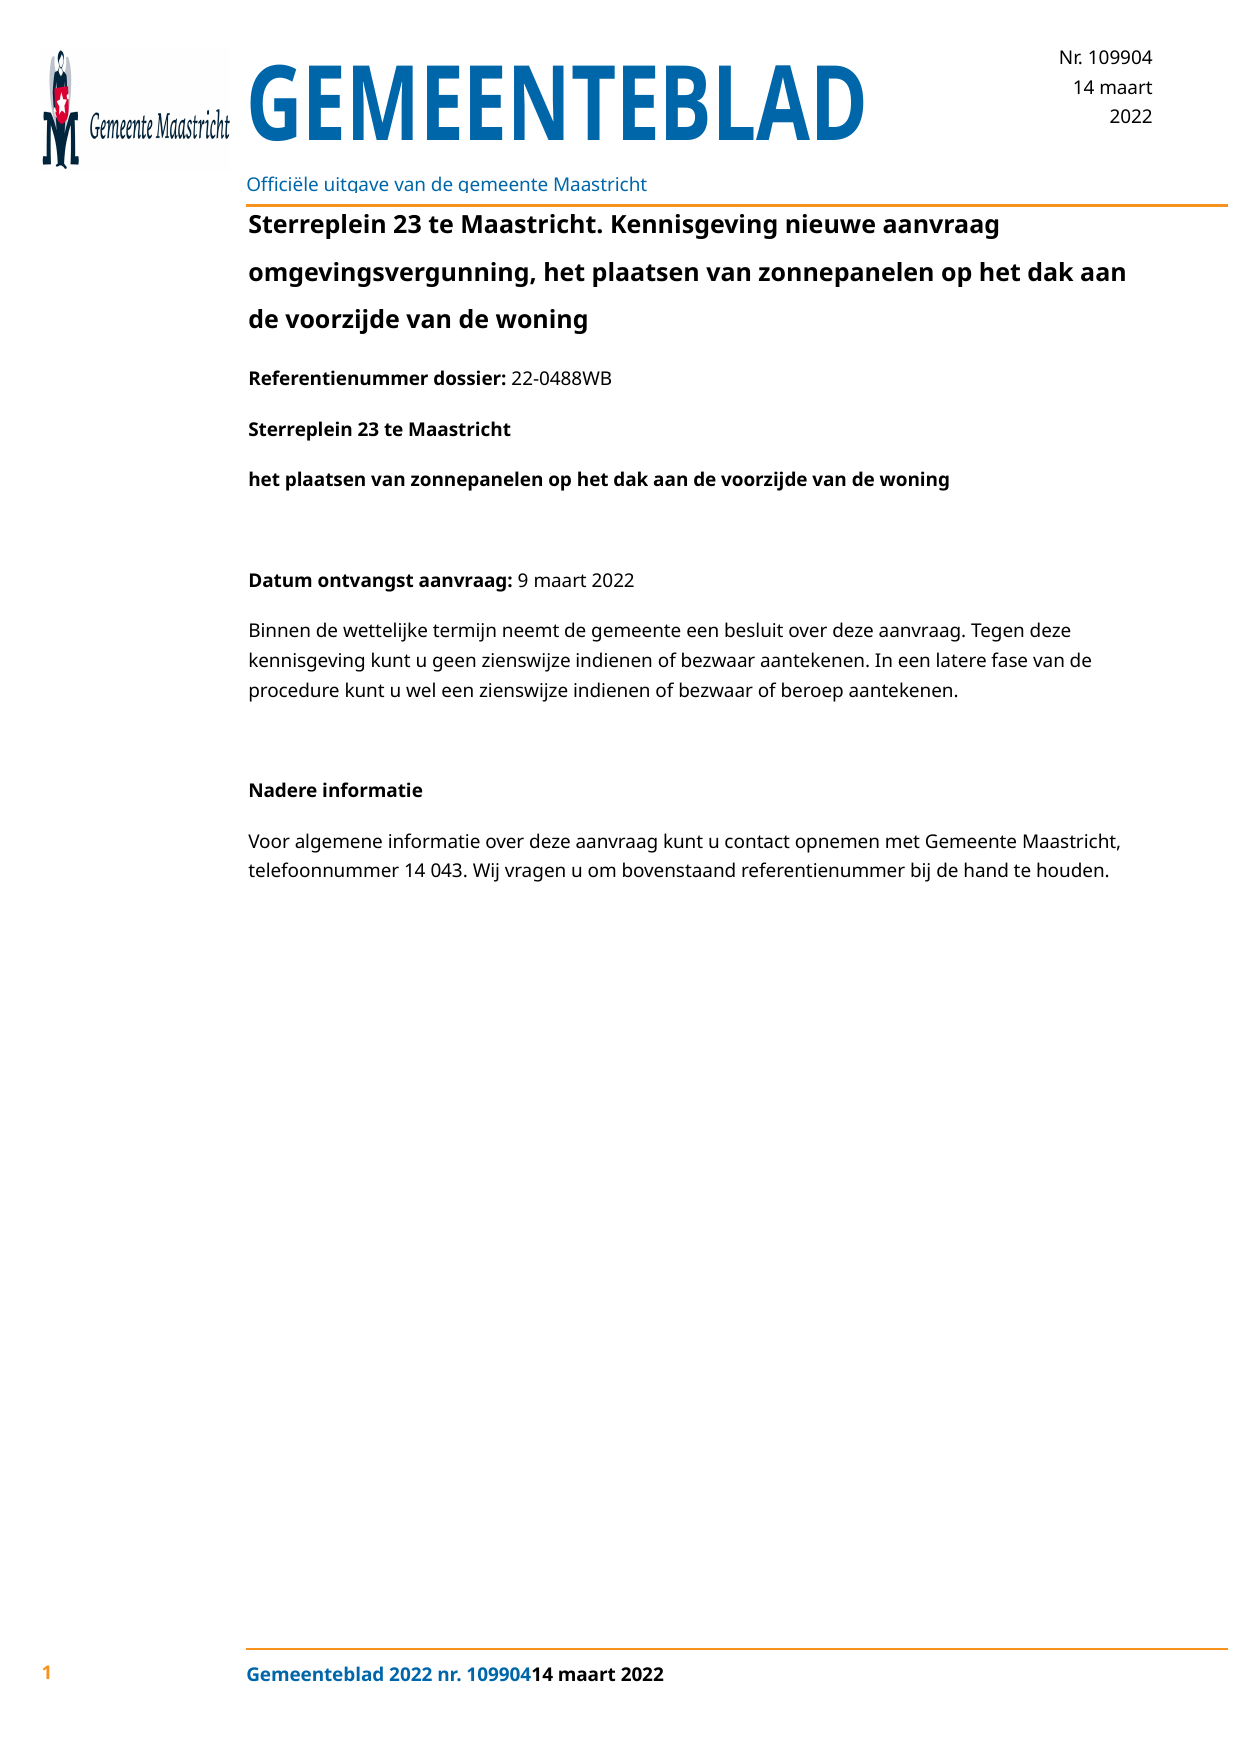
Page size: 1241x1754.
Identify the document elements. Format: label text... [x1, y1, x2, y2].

text Binnen de wettelijke termijn neemt de gemeente een besluit over deze aanvraag. Tegen deze kennisgeving kunt u geen zienswijze indienen of bezwaar aantekenen. In een latere fase van de procedure kunt u wel een zienswijze indienen of bezwaar of beroep aantekenen. [248, 618, 1152, 702]
text Nadere informatie [248, 778, 1152, 803]
text Sterreplein 23 te Maastricht. Kennisgeving nieuwe aanvraag omgevingsvergunning, het plaatsen van zonnepanelen op het dak aan de voorzijde van de woning [248, 207, 1152, 336]
text Datum ontvangst aanvraag: 9 maart 2022 [248, 567, 1152, 593]
text het plaatsen van zonnepanelen op het dak aan de voorzijde van de woning [248, 466, 1152, 492]
text Voor algemene informatie over deze aanvraag kunt u contact opnemen met Gemeente Maastricht, telefoonnummer 14 043. Wij vragen u om bovenstaand referentienummer bij de hand te houden. [248, 828, 1152, 883]
picture [41, 47, 231, 172]
text Referentienummer dossier: 22-0488WB [248, 366, 1152, 391]
text Sterreplein 23 te Maastricht [248, 416, 1152, 442]
